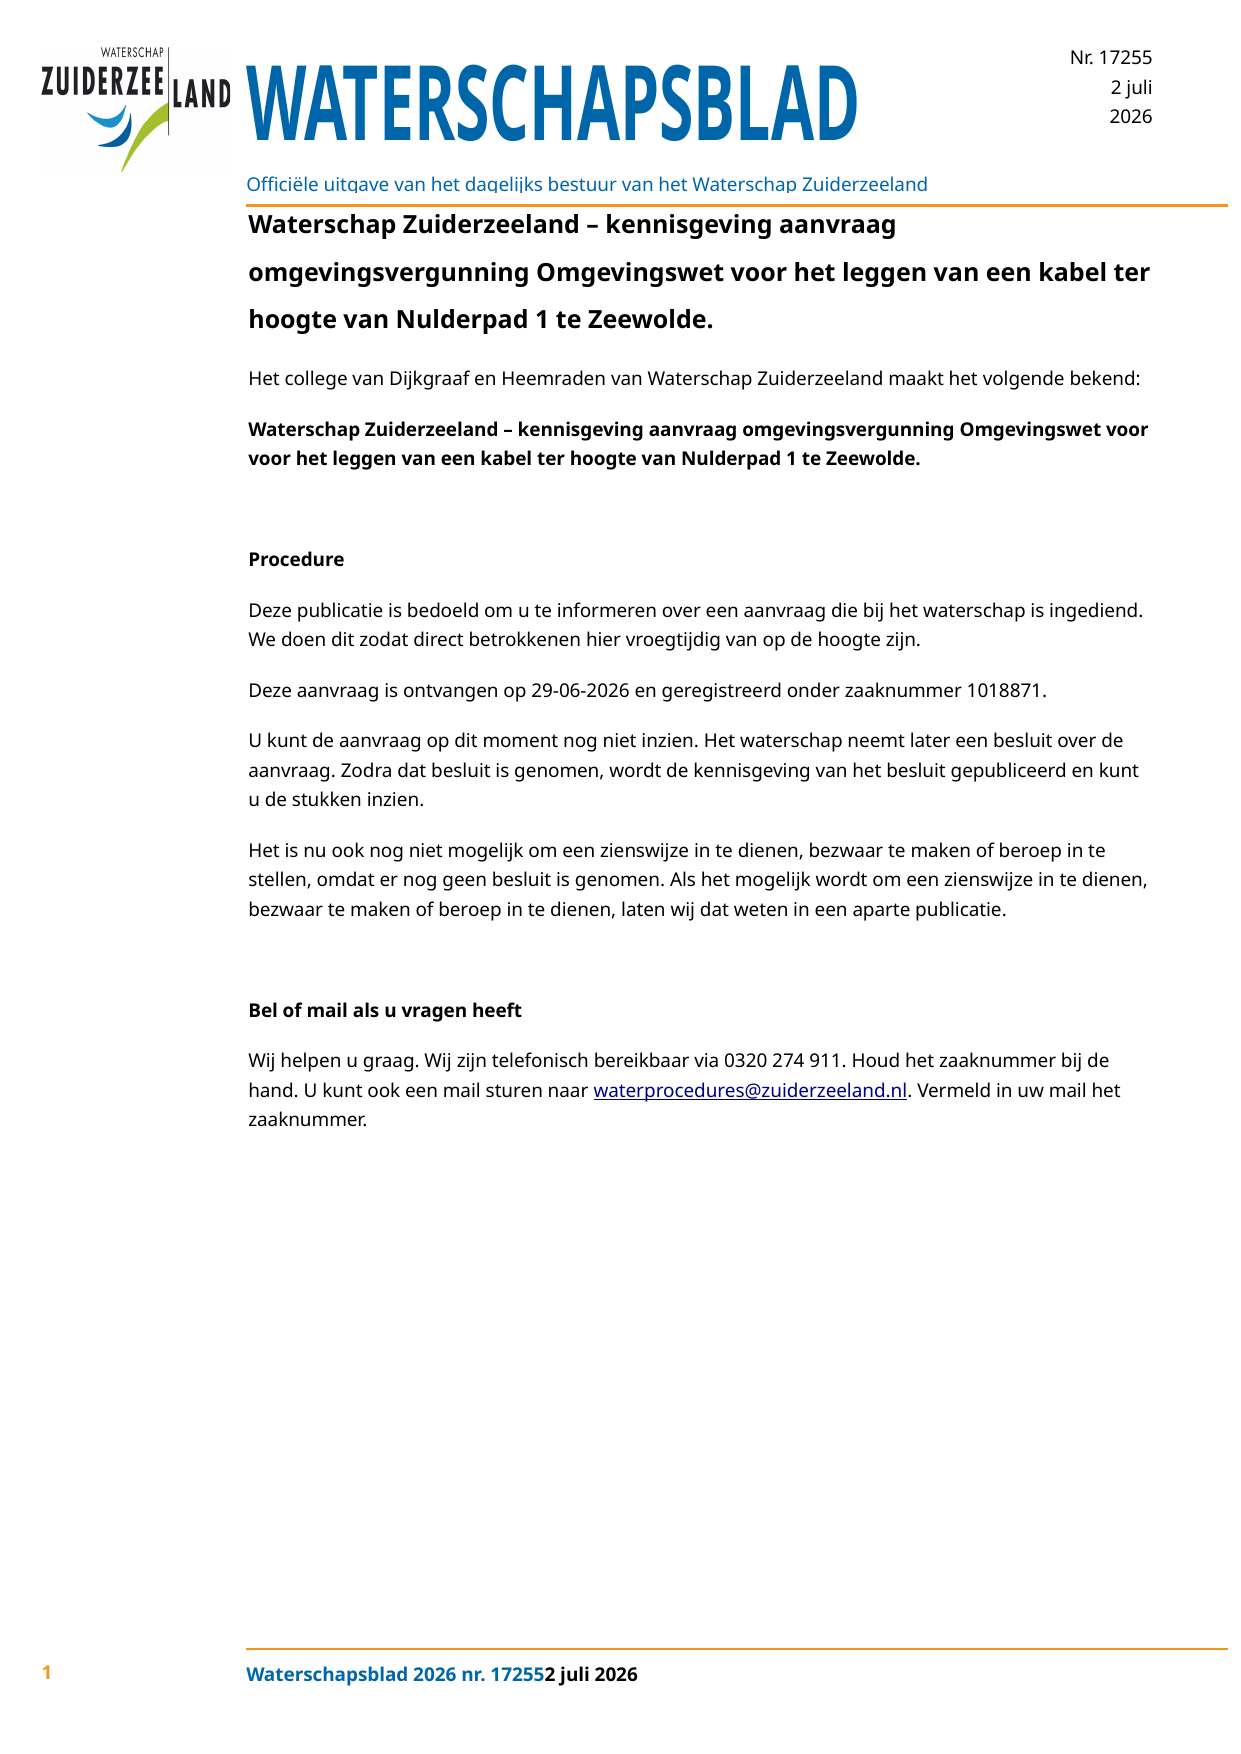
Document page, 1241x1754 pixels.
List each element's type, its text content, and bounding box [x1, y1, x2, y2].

text Het is nu ook nog niet mogelijk om een zienswijze in te dienen, bezwaar te maken of beroep in te stellen, omdat er nog geen besluit is genomen. Als het mogelijk wordt om een zienswijze in te dienen, bezwaar te maken of beroep in te dienen, laten wij dat weten in een aparte publicatie. [248, 837, 1152, 922]
text Bel of mail als u vragen heeft [248, 997, 1152, 1022]
text Het college van Dijkgraaf en Heemraden van Waterschap Zuiderzeeland maakt het volgende bekend: [248, 366, 1152, 391]
text Waterschap Zuiderzeeland – kennisgeving aanvraag omgevingsvergunning Omgevingswet voor het leggen van een kabel ter hoogte van Nulderpad 1 te Zeewolde. [248, 207, 1152, 336]
text Wij helpen u graag. Wij zijn telefonisch bereikbaar via 0320 274 911. Houd het zaaknummer bij de hand. U kunt ook een mail sturen naar waterprocedures@zuiderzeeland.nl. Vermeld in uw mail het zaaknummer. [248, 1047, 1152, 1132]
text Deze aanvraag is ontvangen op 29-06-2026 en geregistreerd onder zaaknummer 1018871. [248, 677, 1152, 702]
text Waterschap Zuiderzeeland – kennisgeving aanvraag omgevingsvergunning Omgevingswet voor voor het leggen van een kabel ter hoogte van Nulderpad 1 te Zeewolde. [248, 416, 1152, 471]
picture [41, 47, 231, 172]
text U kunt de aanvraag op dit moment nog niet inzien. Het waterschap neemt later een besluit over de aanvraag. Zodra dat besluit is genomen, wordt de kennisgeving van het besluit gepubliceerd en kunt u de stukken inzien. [248, 727, 1152, 812]
text Procedure [248, 546, 1152, 572]
text Deze publicatie is bedoeld om u te informeren over een aanvraag die bij het waterschap is ingediend. We doen dit zodat direct betrokkenen hier vroegtijdig van op de hoogte zijn. [248, 597, 1152, 652]
